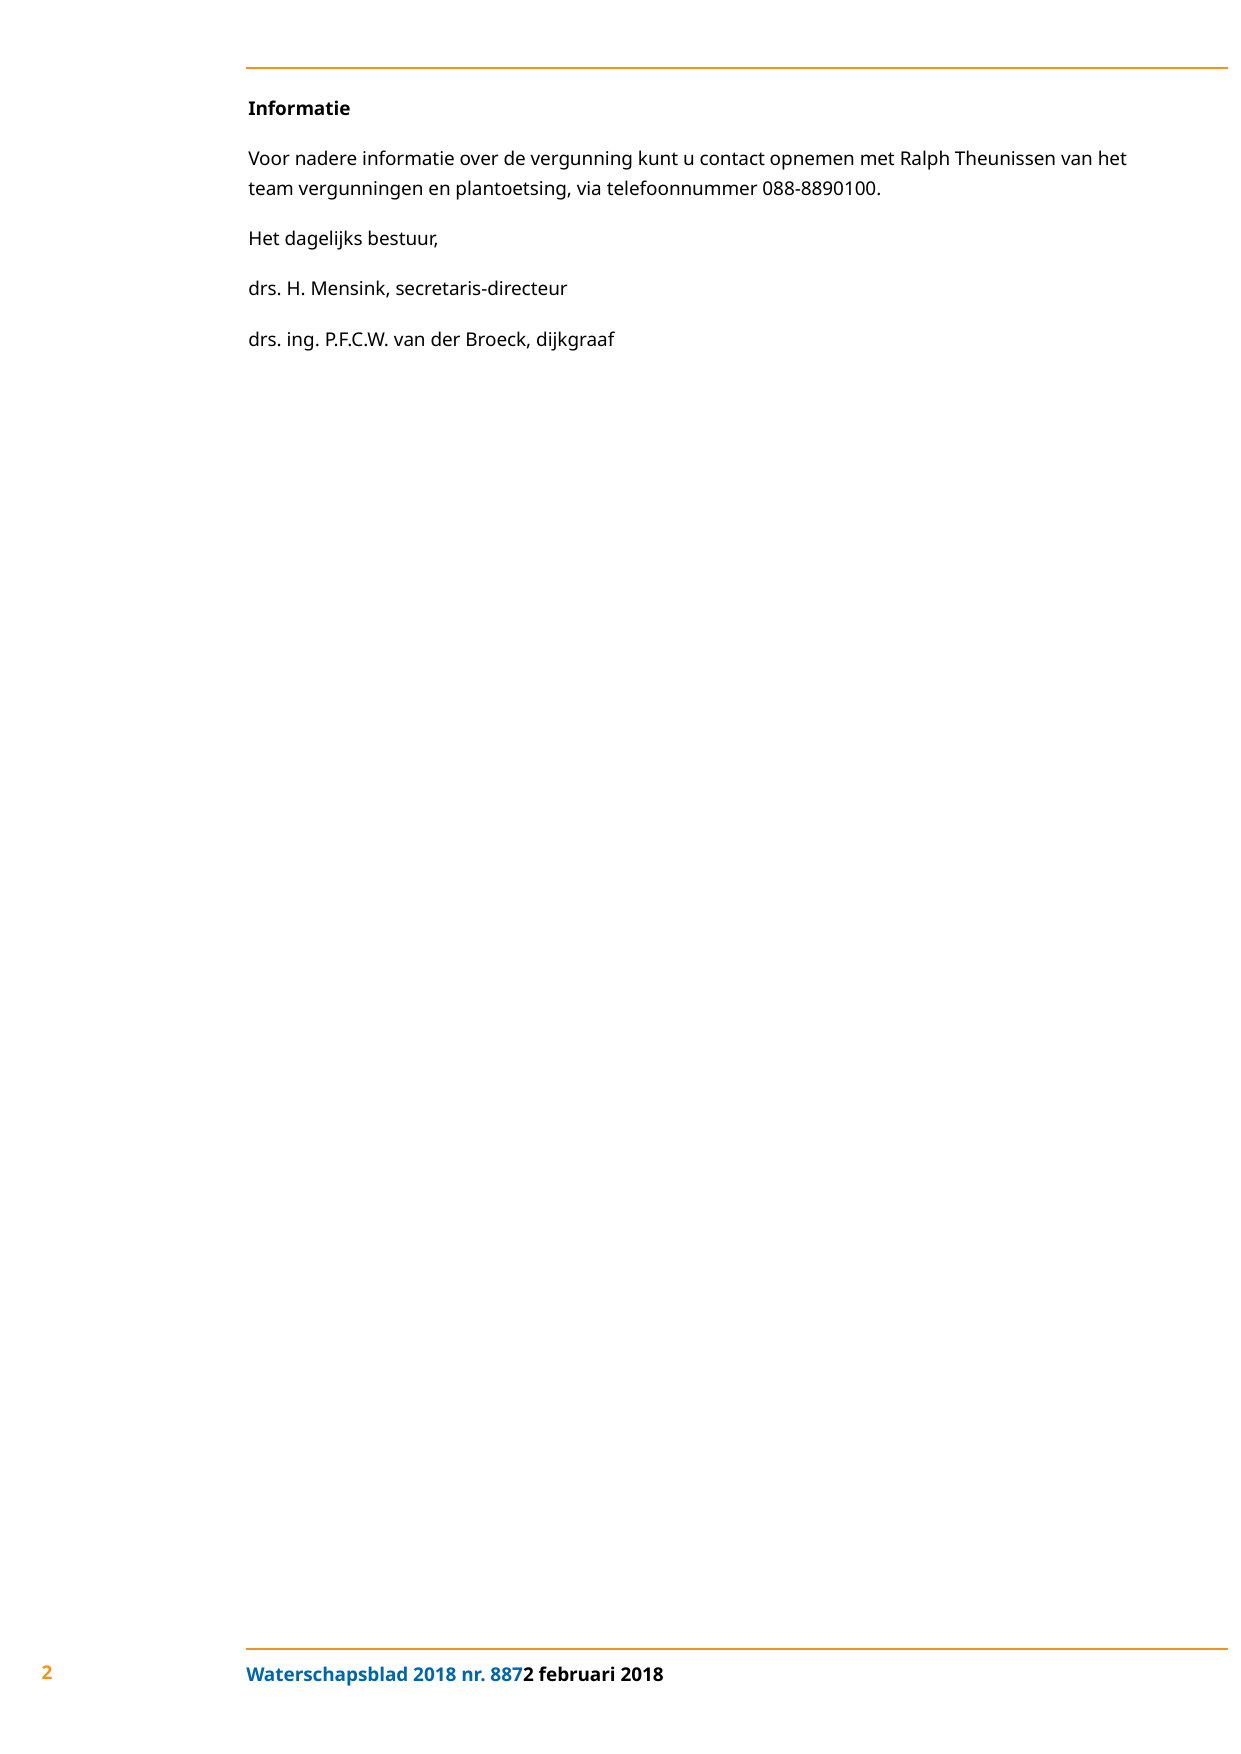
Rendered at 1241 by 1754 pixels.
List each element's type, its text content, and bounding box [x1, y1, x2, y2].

text drs. H. Mensink, secretaris-directeur [248, 276, 1152, 301]
text Voor nadere informatie over de vergunning kunt u contact opnemen met Ralph Theunissen van het team vergunningen en plantoetsing, via telefoonnummer 088-8890100. [248, 145, 1152, 201]
text drs. ing. P.F.C.W. van der Broeck, dijkgraaf [248, 326, 1152, 352]
picture [41, 47, 231, 172]
text Het dagelijks bestuur, [248, 225, 1152, 251]
text Informatie [248, 95, 1152, 121]
